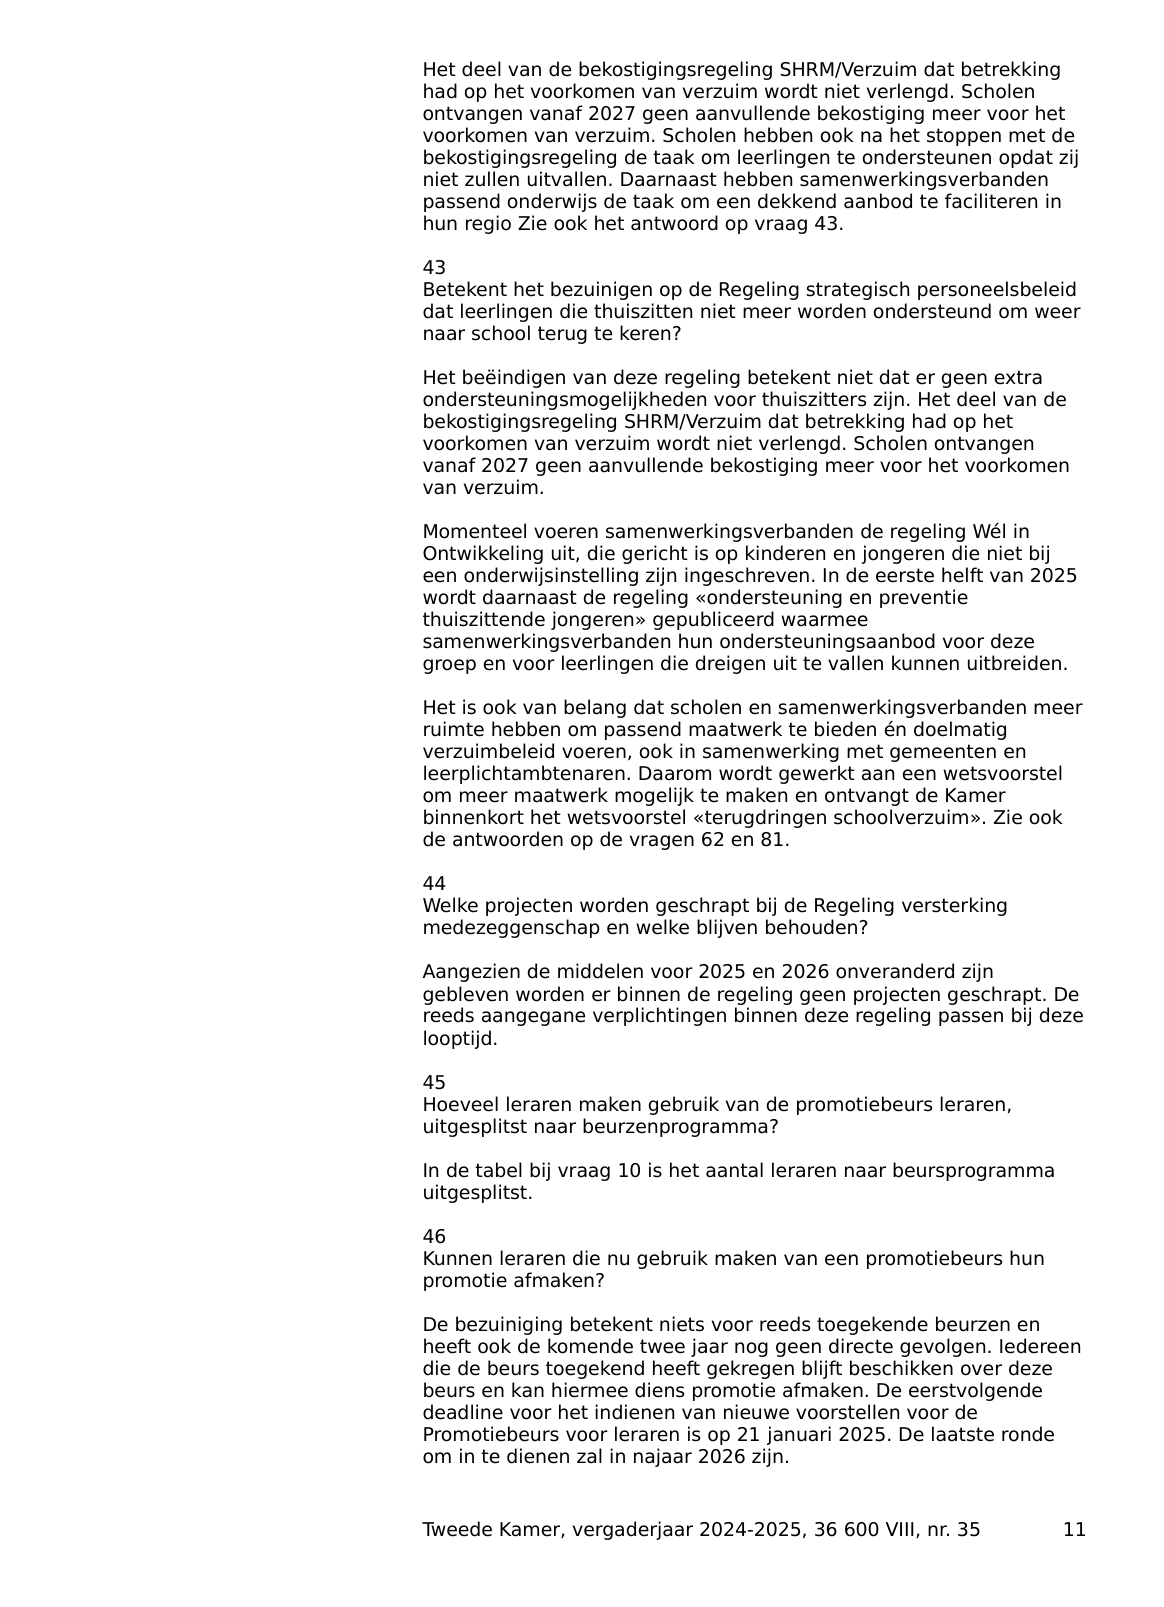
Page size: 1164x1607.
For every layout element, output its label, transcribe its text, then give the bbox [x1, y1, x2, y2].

text 43 [422, 257, 1087, 279]
text Momenteel voeren samenwerkingsverbanden de regeling Wél in Ontwikkeling uit, die gericht is op kinderen en jongeren die niet bij een onderwijsinstelling zijn ingeschreven. In de eerste helft van 2025 wordt daarnaast de regeling «ondersteuning en preventie thuiszittende jongeren» gepubliceerd waarmee samenwerkingsverbanden hun ondersteuningsaanbod voor deze groep en voor leerlingen die dreigen uit te vallen kunnen uitbreiden. [422, 521, 1087, 675]
text Kunnen leraren die nu gebruik maken van een promotiebeurs hun promotie afmaken? [422, 1248, 1087, 1292]
text De bezuiniging betekent niets voor reeds toegekende beurzen en heeft ook de komende twee jaar nog geen directe gevolgen. Iedereen die de beurs toegekend heeft gekregen blijft beschikken over deze beurs en kan hiermee diens promotie afmaken. De eerstvolgende deadline voor het indienen van nieuwe voorstellen voor de Promotiebeurs voor leraren is op 21 januari 2025. De laatste ronde om in te dienen zal in najaar 2026 zijn. [422, 1314, 1087, 1468]
text Hoeveel leraren maken gebruik van de promotiebeurs leraren, uitgesplitst naar beurzenprogramma? [422, 1093, 1087, 1137]
text Het beëindigen van deze regeling betekent niet dat er geen extra ondersteuningsmogelijkheden voor thuiszitters zijn. Het deel van de bekostigingsregeling SHRM/Verzuim dat betrekking had op het voorkomen van verzuim wordt niet verlengd. Scholen ontvangen vanaf 2027 geen aanvullende bekostiging meer voor het voorkomen van verzuim. [422, 367, 1087, 499]
text Aangezien de middelen voor 2025 en 2026 onveranderd zijn gebleven worden er binnen de regeling geen projecten geschrapt. De reeds aangegane verplichtingen binnen deze regeling passen bij deze looptijd. [422, 961, 1087, 1049]
text 45 [422, 1072, 1087, 1093]
text Het deel van de bekostigingsregeling SHRM/Verzuim dat betrekking had op het voorkomen van verzuim wordt niet verlengd. Scholen ontvangen vanaf 2027 geen aanvullende bekostiging meer voor het voorkomen van verzuim. Scholen hebben ook na het stoppen met de bekostigingsregeling de taak om leerlingen te ondersteunen opdat zij niet zullen uitvallen. Daarnaast hebben samenwerkingsverbanden passend onderwijs de taak om een dekkend aanbod te faciliteren in hun regio Zie ook het antwoord op vraag 43. [422, 59, 1087, 235]
text Het is ook van belang dat scholen en samenwerkingsverbanden meer ruimte hebben om passend maatwerk te bieden én doelmatig verzuimbeleid voeren, ook in samenwerking met gemeenten en leerplichtambtenaren. Daarom wordt gewerkt aan een wetsvoorstel om meer maatwerk mogelijk te maken en ontvangt de Kamer binnenkort het wetsvoorstel «terugdringen schoolverzuim». Zie ook de antwoorden op de vragen 62 en 81. [422, 697, 1087, 851]
text 46 [422, 1226, 1087, 1248]
text Betekent het bezuinigen op de Regeling strategisch personeelsbeleid dat leerlingen die thuiszitten niet meer worden ondersteund om weer naar school terug te keren? [422, 279, 1087, 345]
text 44 [422, 873, 1087, 895]
text Welke projecten worden geschrapt bij de Regeling versterking medezeggenschap en welke blijven behouden? [422, 895, 1087, 939]
text In de tabel bij vraag 10 is het aantal leraren naar beursprogramma uitgesplitst. [422, 1160, 1087, 1204]
